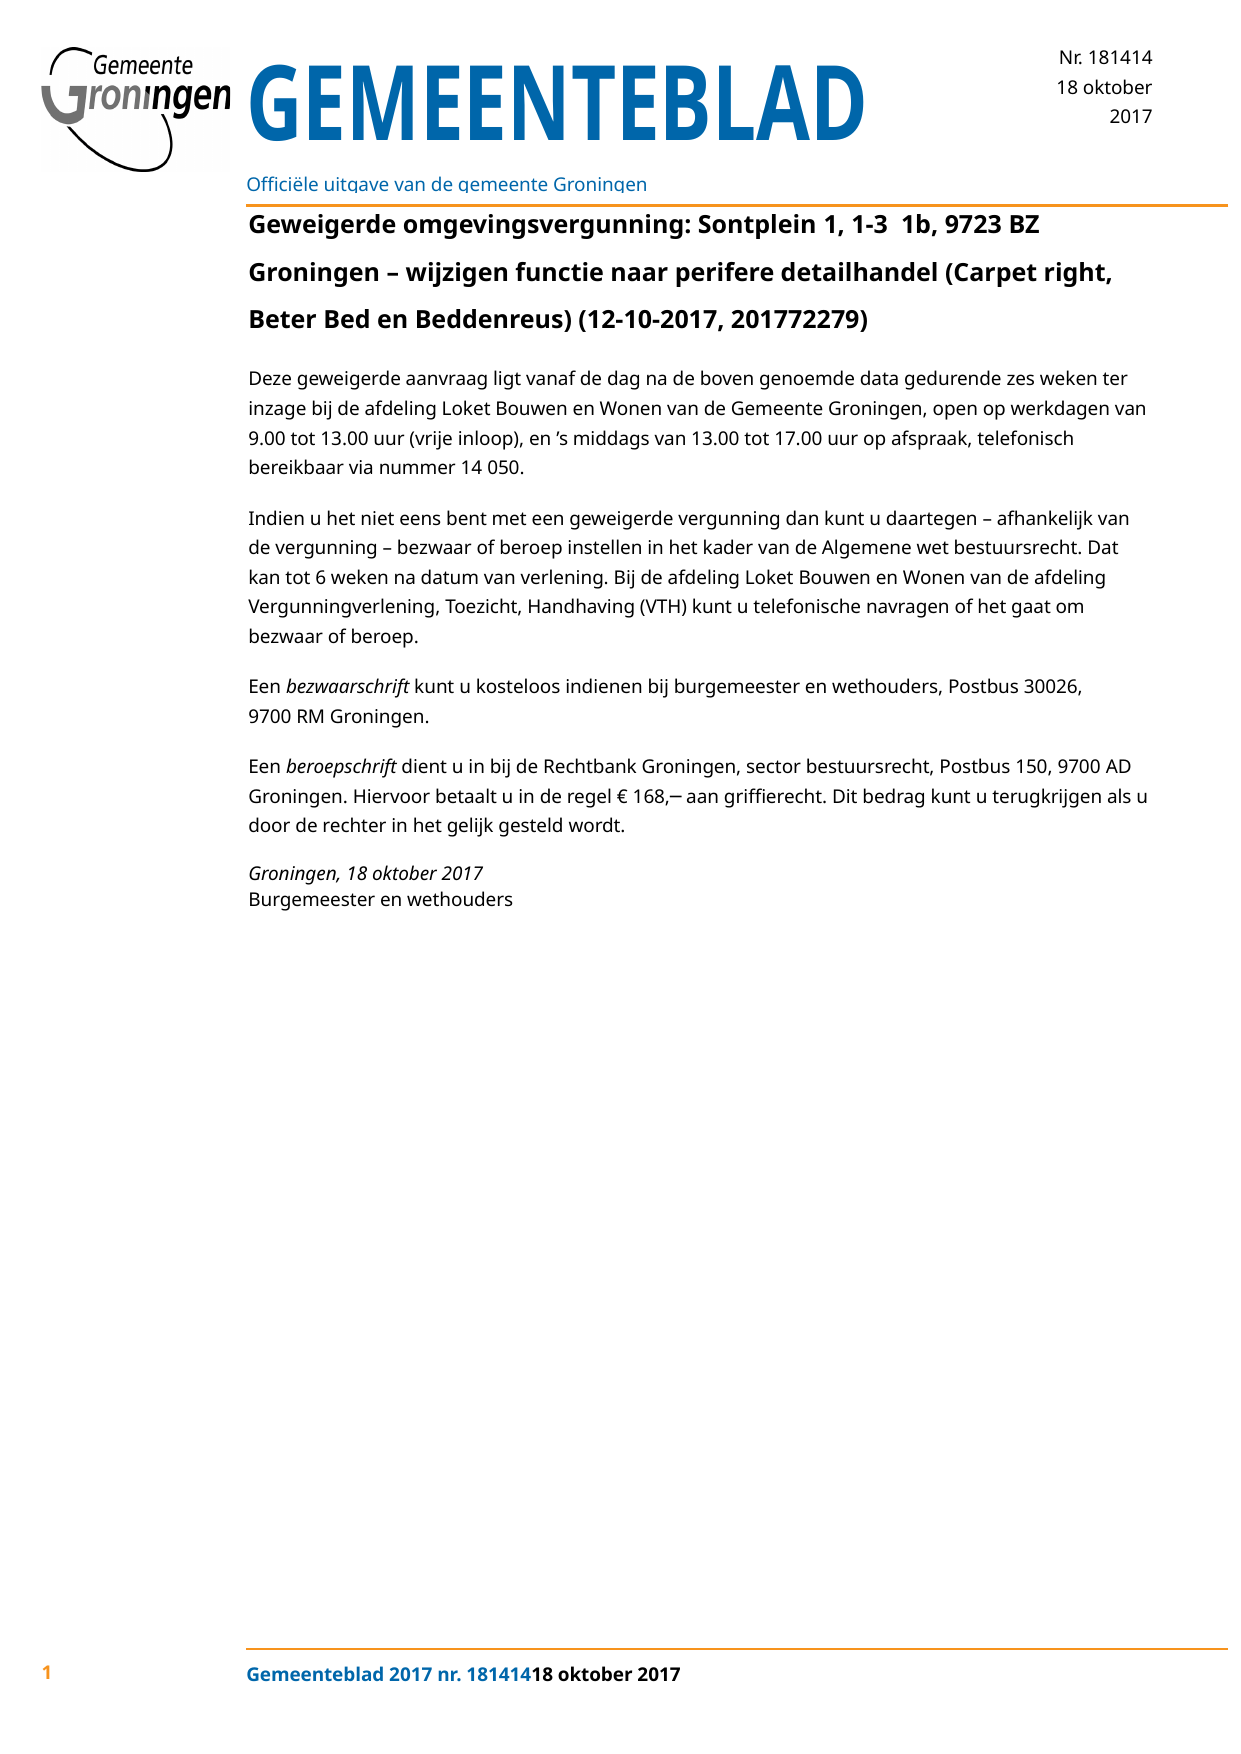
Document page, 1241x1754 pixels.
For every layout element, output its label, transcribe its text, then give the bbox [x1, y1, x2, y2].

text Indien u het niet eens bent met een geweigerde vergunning dan kunt u daartegen – afhankelijk van de vergunning – bezwaar of beroep instellen in het kader van de Algemene wet bestuursrecht. Dat kan tot 6 weken na datum van verlening. Bij de afdeling Loket Bouwen en Wonen van de afdeling Vergunningverlening, Toezicht, Handhaving (VTH) kunt u telefonische navragen of het gaat om bezwaar of beroep. [248, 505, 1152, 649]
text Deze geweigerde aanvraag ligt vanaf de dag na de boven genoemde data gedurende zes weken ter inzage bij de afdeling Loket Bouwen en Wonen van de Gemeente Groningen, open op werkdagen van 9.00 tot 13.00 uur (vrije inloop), en ’s middags van 13.00 tot 17.00 uur op afspraak, telefonisch bereikbaar via nummer 14 050. [248, 366, 1152, 480]
text Groningen, 18 oktober 2017 [248, 860, 1152, 886]
text Een beroepschrift dient u in bij de Rechtbank Groningen, sector bestuursrecht, Postbus 150, 9700 AD Groningen. Hiervoor betaalt u in de regel € 168,─ aan griffierecht. Dit bedrag kunt u terugkrijgen als u door de rechter in het gelijk gesteld wordt. [248, 753, 1152, 838]
text Geweigerde omgevingsvergunning: Sontplein 1, 1-3 1b, 9723 BZ Groningen – wijzigen functie naar perifere detailhandel (Carpet right, Beter Bed en Beddenreus) (12-10-2017, 201772279) [248, 207, 1152, 336]
text Burgemeester en wethouders [248, 886, 1152, 912]
picture [41, 47, 231, 172]
text Een bezwaarschrift kunt u kosteloos indienen bij burgemeester en wethouders, Postbus 30026, 9700 RM Groningen. [248, 673, 1152, 729]
